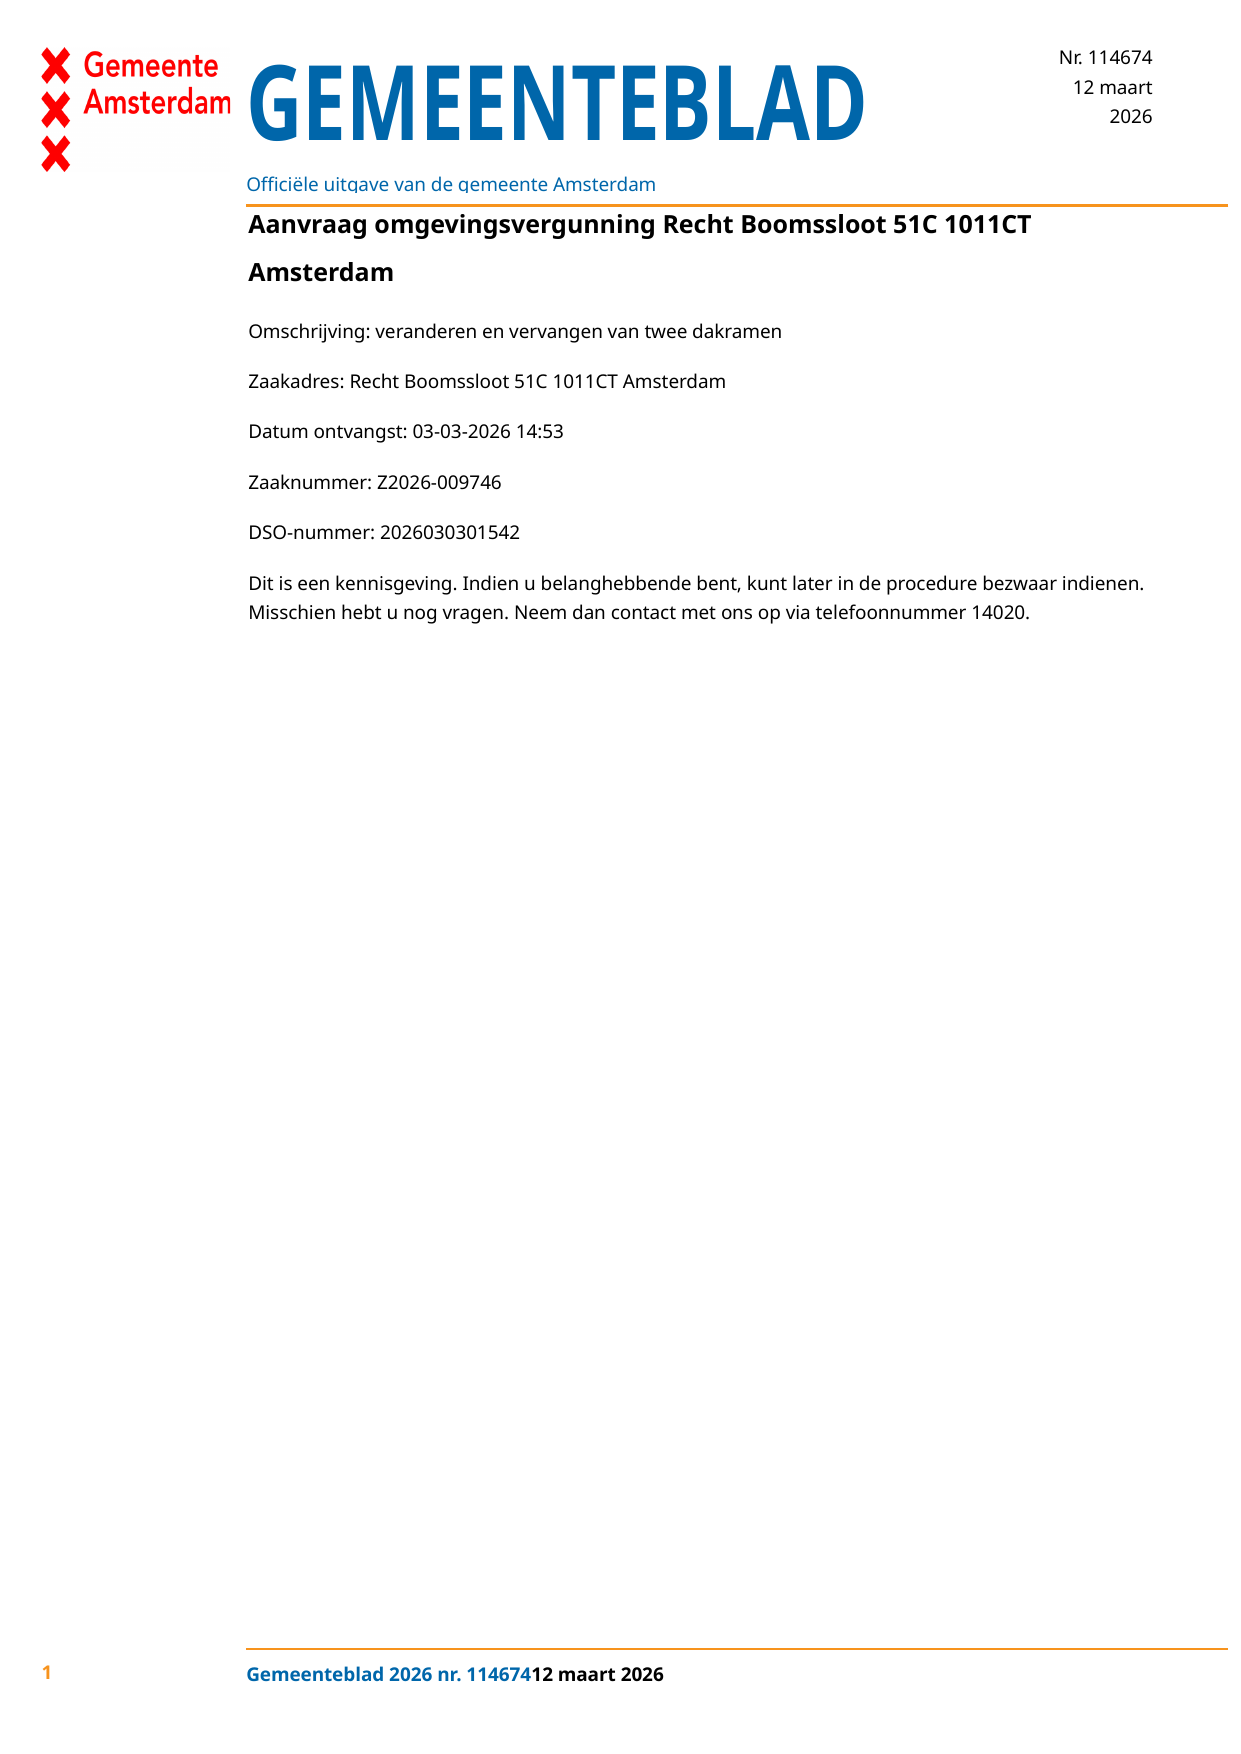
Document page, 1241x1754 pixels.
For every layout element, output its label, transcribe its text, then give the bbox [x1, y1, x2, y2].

text Datum ontvangst: 03-03-2026 14:53 [248, 419, 1152, 444]
text Aanvraag omgevingsvergunning Recht Boomssloot 51C 1011CT Amsterdam [248, 207, 1152, 288]
text Zaaknummer: Z2026-009746 [248, 469, 1152, 495]
text DSO-nummer: 2026030301542 [248, 519, 1152, 545]
picture [41, 47, 231, 172]
text Zaakadres: Recht Boomssloot 51C 1011CT Amsterdam [248, 368, 1152, 394]
text Omschrijving: veranderen en vervangen van twee dakramen [248, 318, 1152, 344]
text Dit is een kennisgeving. Indien u belanghebbende bent, kunt later in de procedure bezwaar indienen. Misschien hebt u nog vragen. Neem dan contact met ons op via telefoonnummer 14020. [248, 570, 1152, 625]
